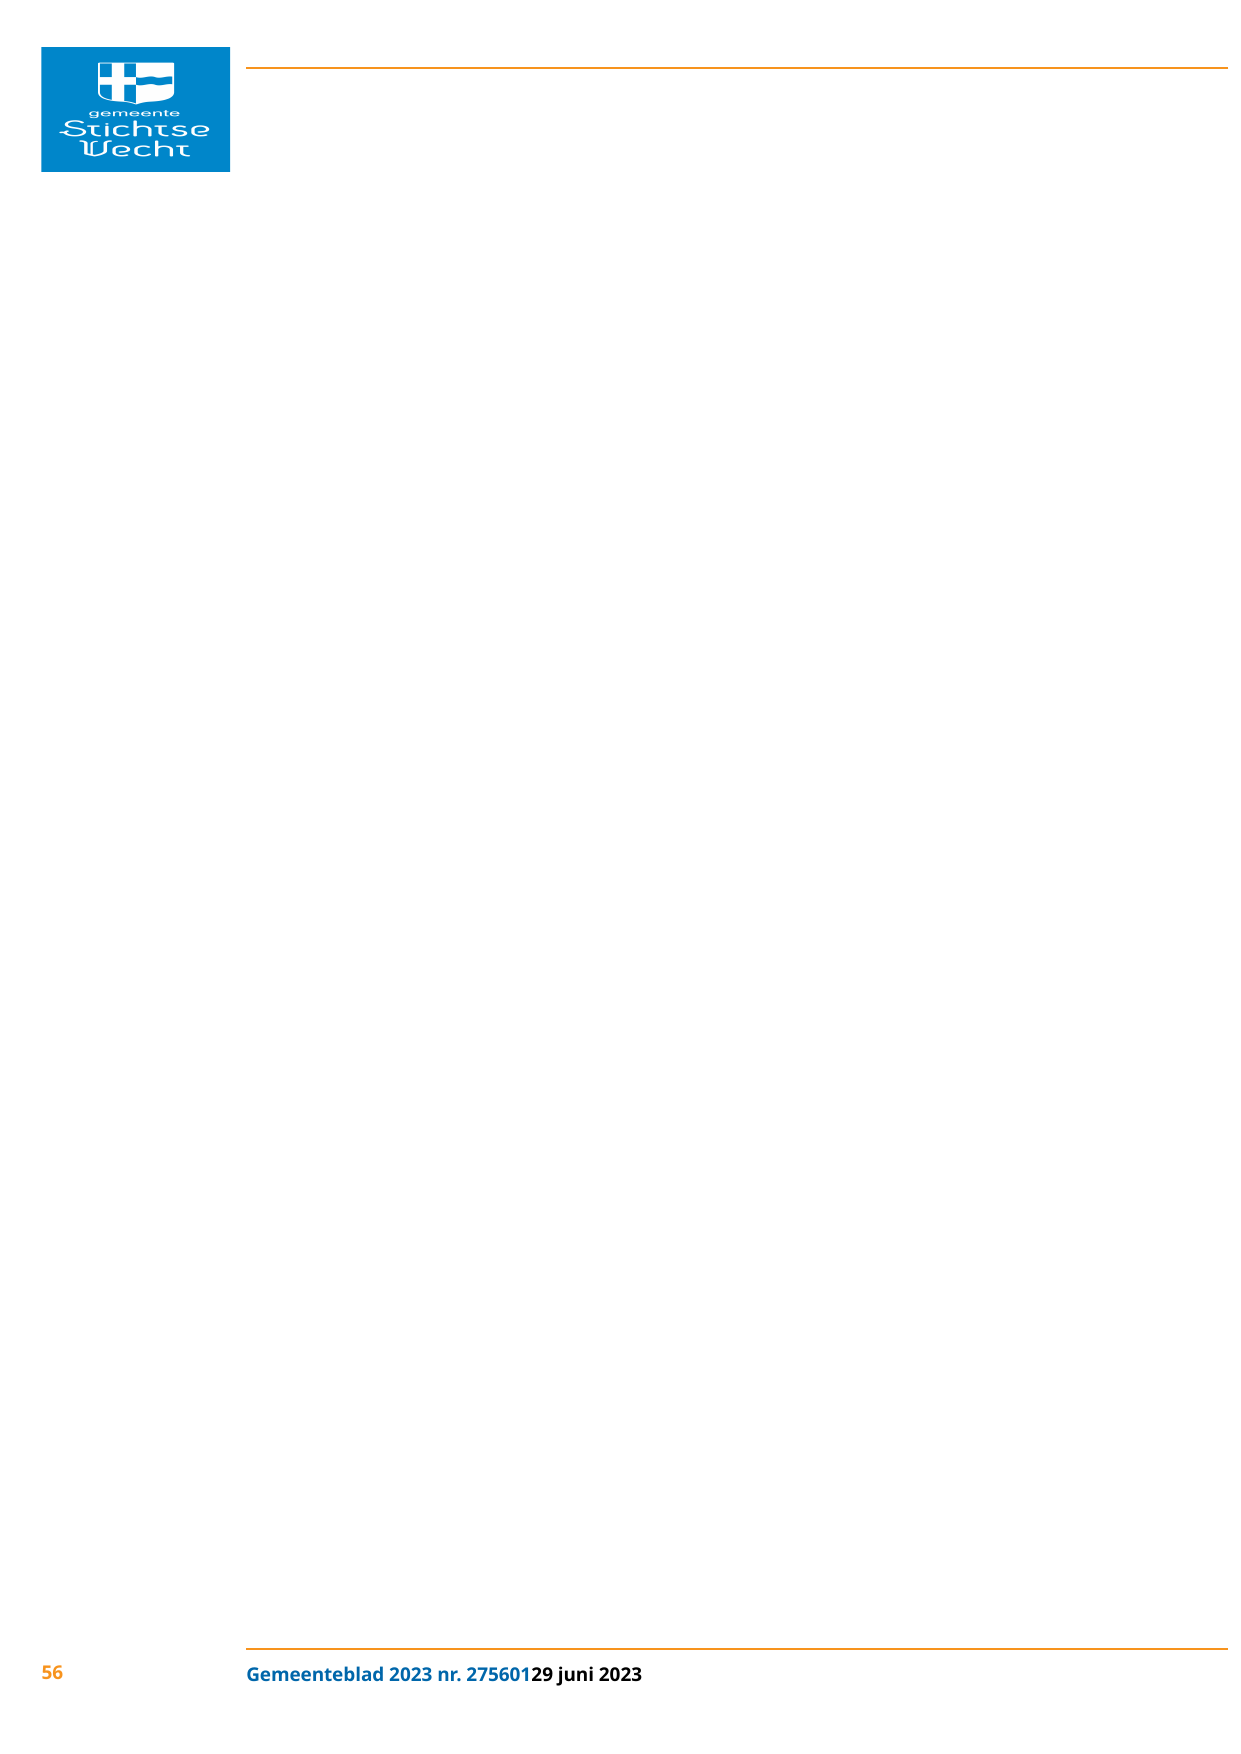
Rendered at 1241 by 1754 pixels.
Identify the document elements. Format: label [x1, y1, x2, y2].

picture [99, 63, 135, 101]
picture [137, 63, 174, 103]
